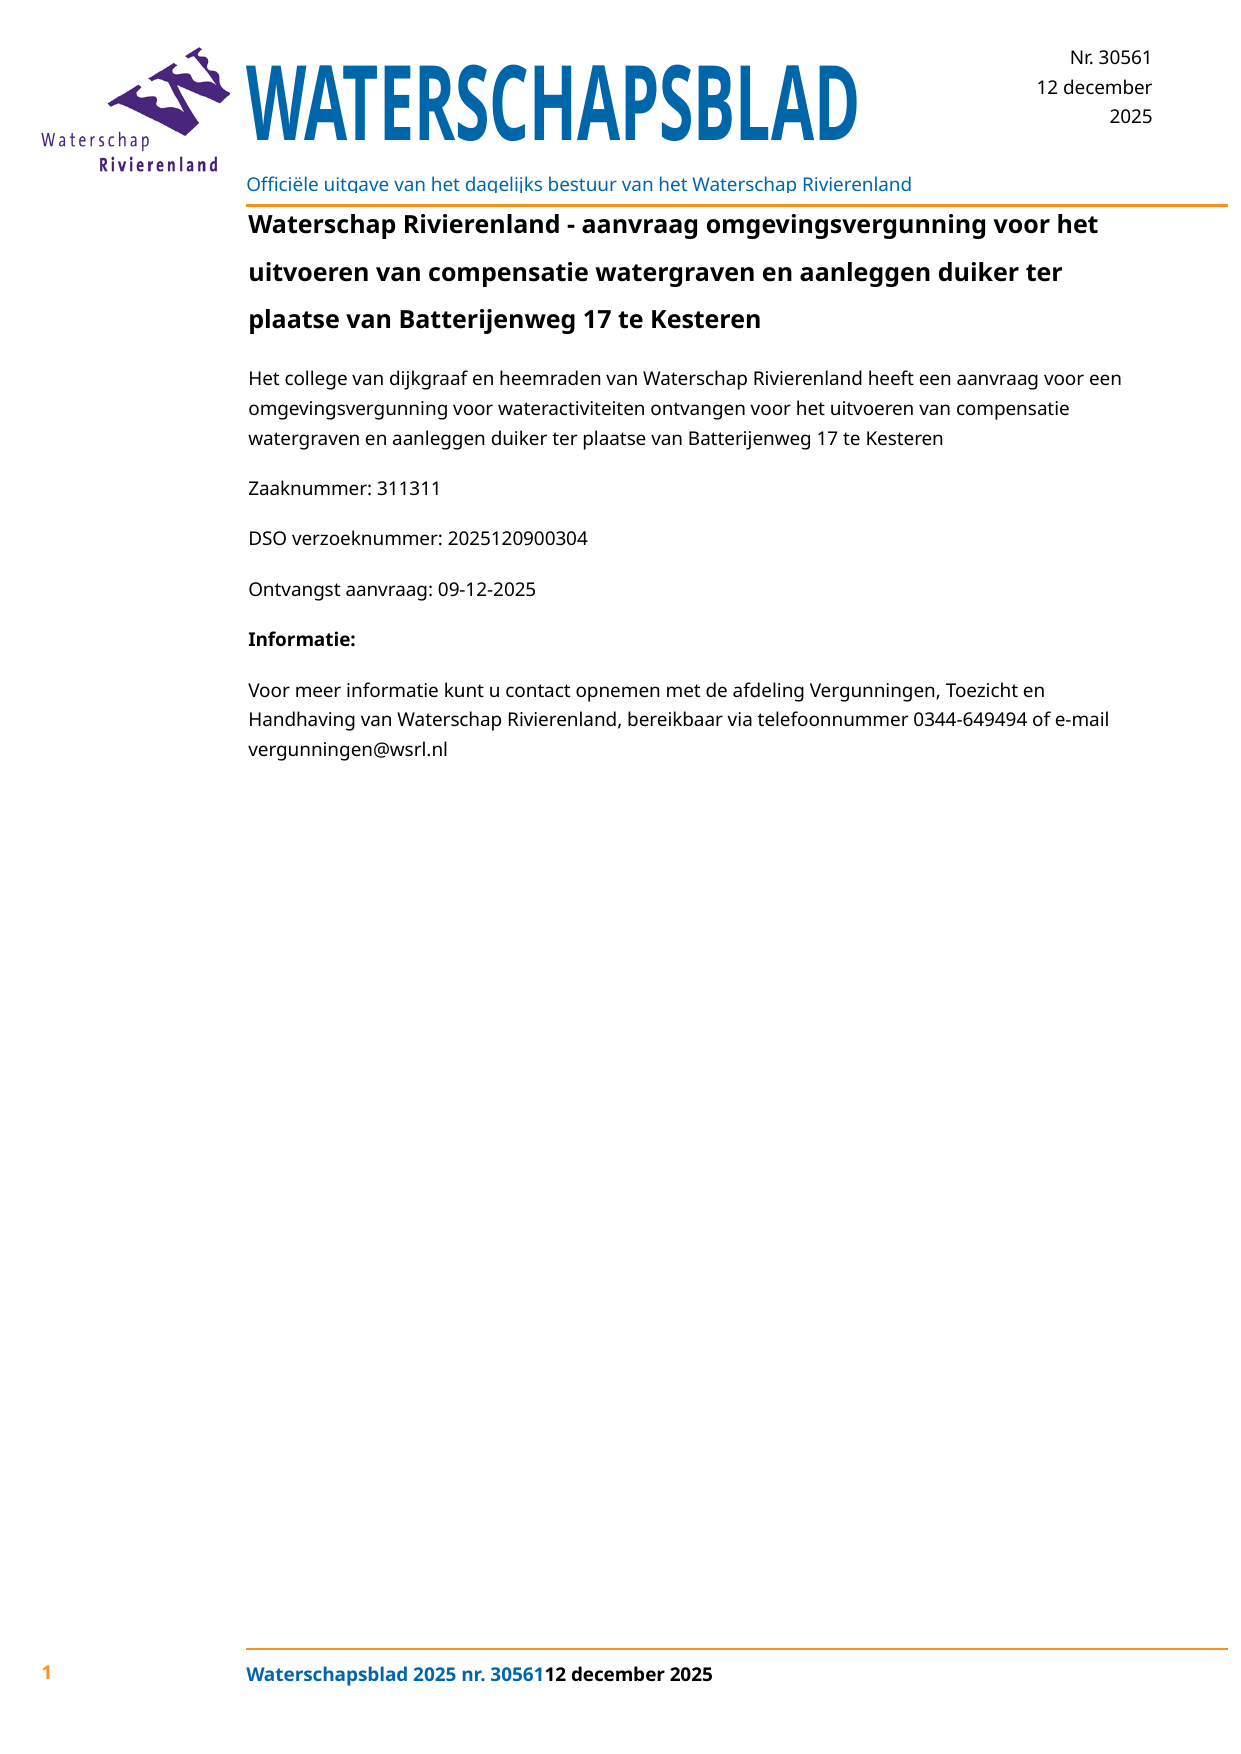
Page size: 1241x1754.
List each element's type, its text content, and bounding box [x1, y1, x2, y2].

text Informatie: [248, 626, 1152, 652]
text DSO verzoeknummer: 2025120900304 [248, 526, 1152, 551]
text Waterschap Rivierenland - aanvraag omgevingsvergunning voor het uitvoeren van compensatie watergraven en aanleggen duiker ter plaatse van Batterijenweg 17 te Kesteren [248, 207, 1152, 336]
text Het college van dijkgraaf en heemraden van Waterschap Rivierenland heeft een aanvraag voor een omgevingsvergunning voor wateractiviteiten ontvangen voor het uitvoeren van compensatie watergraven en aanleggen duiker ter plaatse van Batterijenweg 17 te Kesteren [248, 366, 1152, 450]
text Voor meer informatie kunt u contact opnemen met de afdeling Vergunningen, Toezicht en Handhaving van Waterschap Rivierenland, bereikbaar via telefoonnummer 0344-649494 of e-mail vergunningen@wsrl.nl [248, 677, 1152, 762]
picture [41, 47, 231, 172]
text Ontvangst aanvraag: 09-12-2025 [248, 576, 1152, 602]
text Zaaknummer: 311311 [248, 475, 1152, 501]
